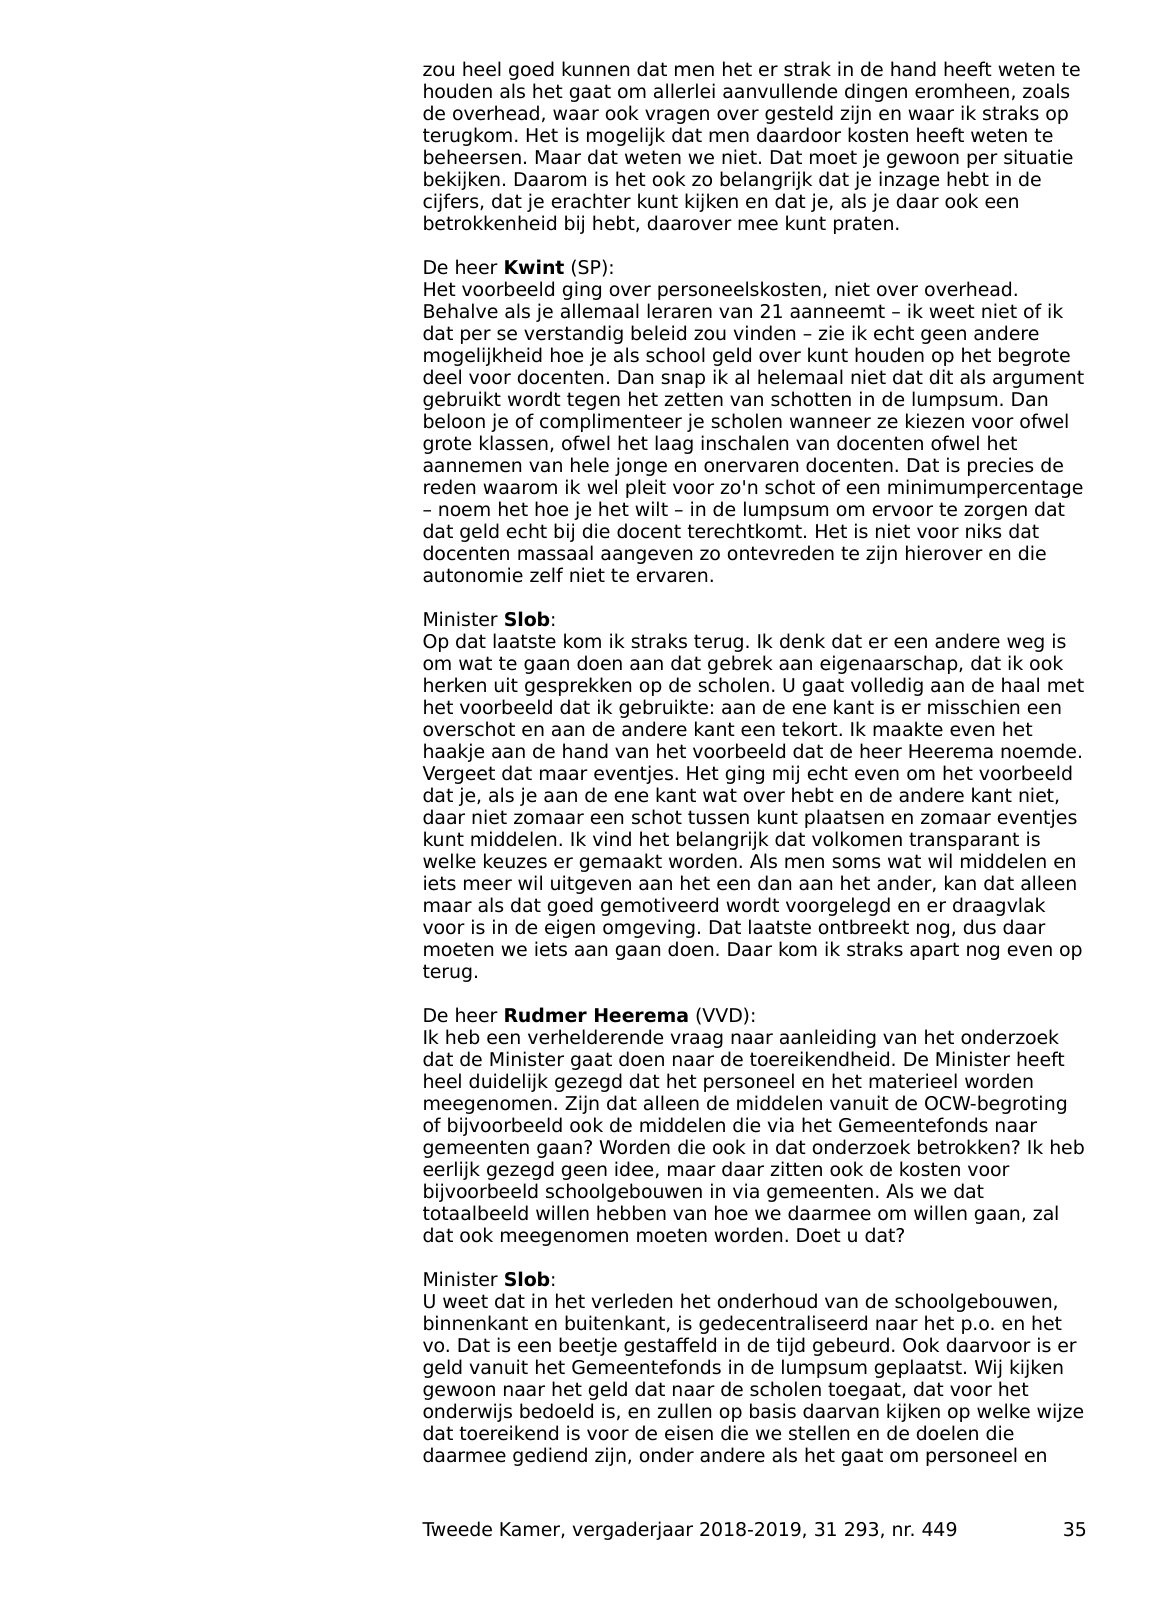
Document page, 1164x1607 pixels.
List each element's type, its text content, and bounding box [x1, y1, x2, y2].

text De heer Rudmer Heerema (VVD): [422, 1005, 1087, 1027]
text Op dat laatste kom ik straks terug. Ik denk dat er een andere weg is om wat te gaan doen aan dat gebrek aan eigenaarschap, dat ik ook herken uit gesprekken op de scholen. U gaat volledig aan de haal met het voorbeeld dat ik gebruikte: aan de ene kant is er misschien een overschot en aan de andere kant een tekort. Ik maakte even het haakje aan de hand van het voorbeeld dat de heer Heerema noemde. Vergeet dat maar eventjes. Het ging mij echt even om het voorbeeld dat je, als je aan de ene kant wat over hebt en de andere kant niet, daar niet zomaar een schot tussen kunt plaatsen en zomaar eventjes kunt middelen. Ik vind het belangrijk dat volkomen transparant is welke keuzes er gemaakt worden. Als men soms wat wil middelen en iets meer wil uitgeven aan het een dan aan het ander, kan dat alleen maar als dat goed gemotiveerd wordt voorgelegd en er draagvlak voor is in de eigen omgeving. Dat laatste ontbreekt nog, dus daar moeten we iets aan gaan doen. Daar kom ik straks apart nog even op terug. [422, 631, 1087, 983]
text De heer Kwint (SP): [422, 257, 1087, 279]
text Minister Slob: [422, 1269, 1087, 1291]
text U weet dat in het verleden het onderhoud van de schoolgebouwen, binnenkant en buitenkant, is gedecentraliseerd naar het p.o. en het vo. Dat is een beetje gestaffeld in de tijd gebeurd. Ook daarvoor is er geld vanuit het Gemeentefonds in de lumpsum geplaatst. Wij kijken gewoon naar het geld dat naar de scholen toegaat, dat voor het onderwijs bedoeld is, en zullen op basis daarvan kijken op welke wijze dat toereikend is voor de eisen die we stellen en de doelen die daarmee gediend zijn, onder andere als het gaat om personeel en [422, 1291, 1087, 1467]
text Het voorbeeld ging over personeelskosten, niet over overhead. Behalve als je allemaal leraren van 21 aanneemt – ik weet niet of ik dat per se verstandig beleid zou vinden – zie ik echt geen andere mogelijkheid hoe je als school geld over kunt houden op het begrote deel voor docenten. Dan snap ik al helemaal niet dat dit als argument gebruikt wordt tegen het zetten van schotten in de lumpsum. Dan beloon je of complimenteer je scholen wanneer ze kiezen voor ofwel grote klassen, ofwel het laag inschalen van docenten ofwel het aannemen van hele jonge en onervaren docenten. Dat is precies de reden waarom ik wel pleit voor zo'n schot of een minimumpercentage – noem het hoe je het wilt – in de lumpsum om ervoor te zorgen dat dat geld echt bij die docent terechtkomt. Het is niet voor niks dat docenten massaal aangeven zo ontevreden te zijn hierover en die autonomie zelf niet te ervaren. [422, 279, 1087, 587]
text Ik heb een verhelderende vraag naar aanleiding van het onderzoek dat de Minister gaat doen naar de toereikendheid. De Minister heeft heel duidelijk gezegd dat het personeel en het materieel worden meegenomen. Zijn dat alleen de middelen vanuit de OCW-begroting of bijvoorbeeld ook de middelen die via het Gemeentefonds naar gemeenten gaan? Worden die ook in dat onderzoek betrokken? Ik heb eerlijk gezegd geen idee, maar daar zitten ook de kosten voor bijvoorbeeld schoolgebouwen in via gemeenten. Als we dat totaalbeeld willen hebben van hoe we daarmee om willen gaan, zal dat ook meegenomen moeten worden. Doet u dat? [422, 1027, 1087, 1247]
text Minister Slob: [422, 609, 1087, 631]
text zou heel goed kunnen dat men het er strak in de hand heeft weten te houden als het gaat om allerlei aanvullende dingen eromheen, zoals de overhead, waar ook vragen over gesteld zijn en waar ik straks op terugkom. Het is mogelijk dat men daardoor kosten heeft weten te beheersen. Maar dat weten we niet. Dat moet je gewoon per situatie bekijken. Daarom is het ook zo belangrijk dat je inzage hebt in de cijfers, dat je erachter kunt kijken en dat je, als je daar ook een betrokkenheid bij hebt, daarover mee kunt praten. [422, 59, 1087, 235]
